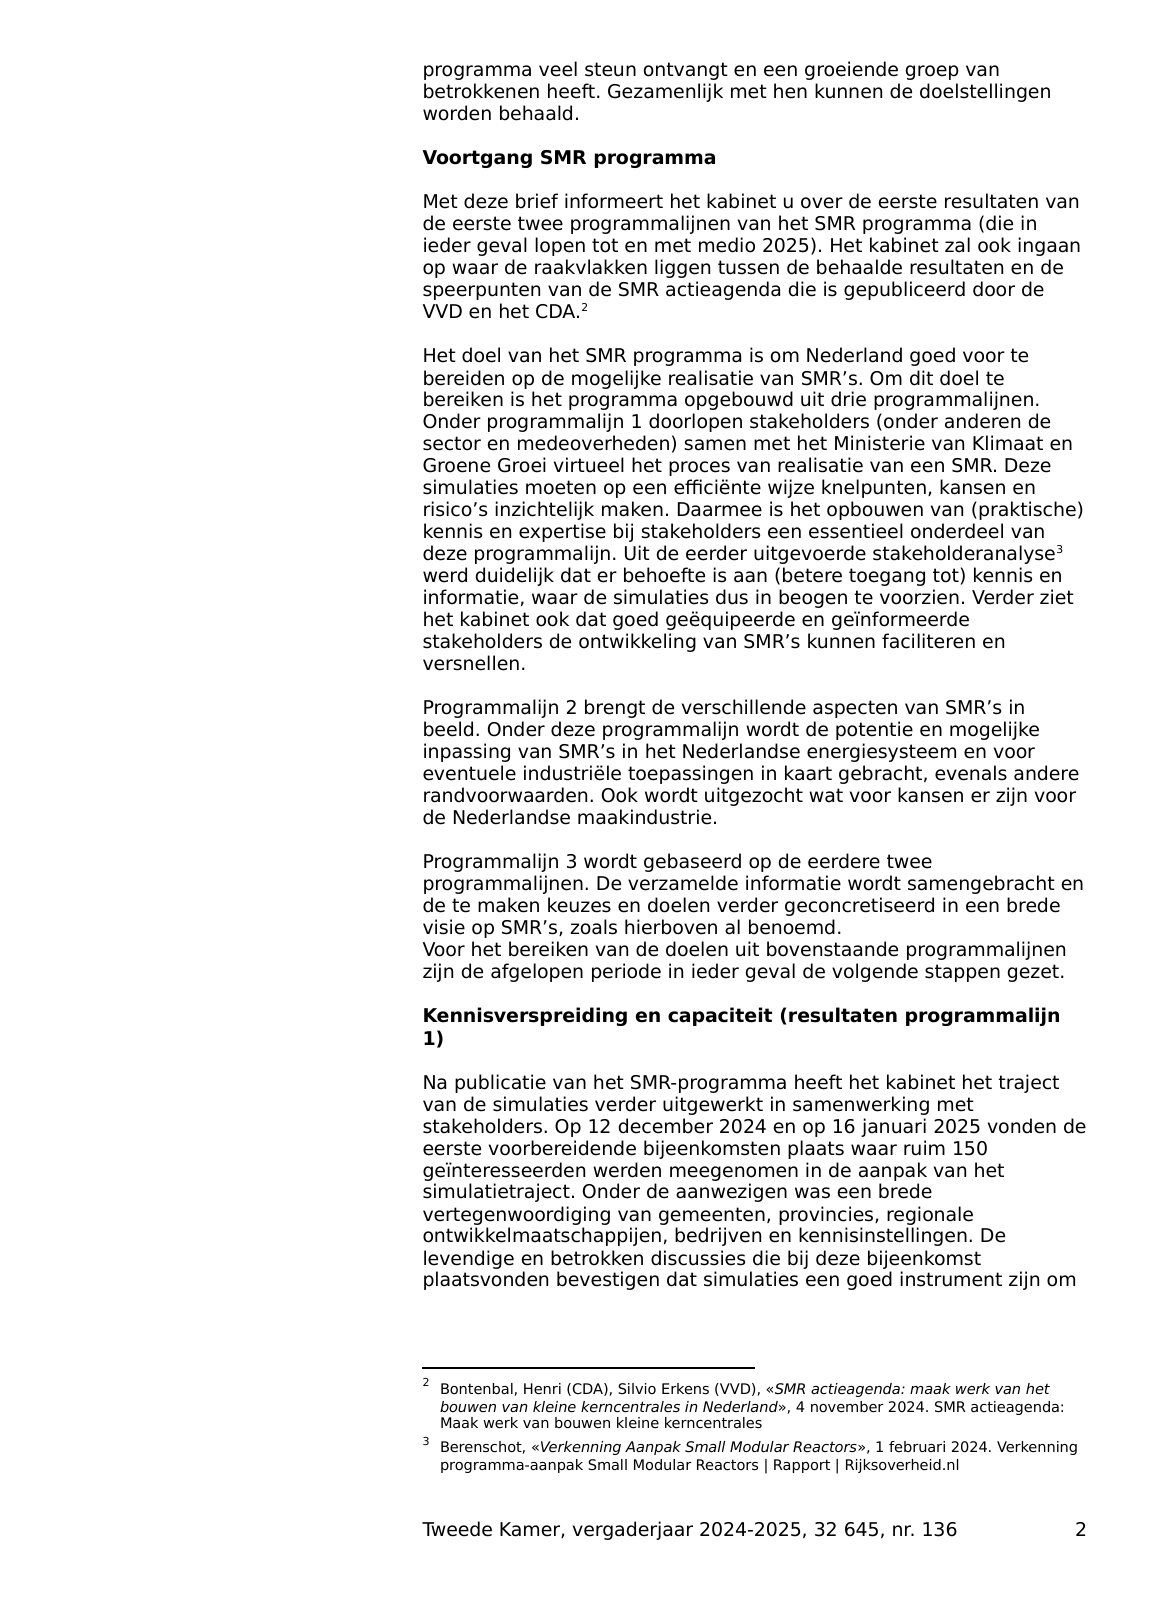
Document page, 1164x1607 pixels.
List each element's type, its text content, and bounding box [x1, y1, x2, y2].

text Programmalijn 2 brengt de verschillende aspecten van SMR’s in beeld. Onder deze programmalijn wordt de potentie en mogelijke inpassing van SMR’s in het Nederlandse energiesysteem en voor eventuele industriële toepassingen in kaart gebracht, evenals andere randvoorwaarden. Ook wordt uitgezocht wat voor kansen er zijn voor de Nederlandse maakindustrie. [422, 697, 1087, 829]
text Berenschot, «Verkenning Aanpak Small Modular Reactors», 1 februari 2024. Verkenning programma-aanpak Small Modular Reactors | Rapport | Rijksoverheid.nl [422, 1435, 1087, 1474]
text Bontenbal, Henri (CDA), Silvio Erkens (VVD), «SMR actieagenda: maak werk van het bouwen van kleine kerncentrales in Nederland», 4 november 2024. SMR actieagenda: Maak werk van bouwen kleine kerncentrales [422, 1377, 1087, 1432]
subtitle Voortgang SMR programma [422, 147, 1087, 169]
text Programmalijn 3 wordt gebaseerd op de eerdere twee programmalijnen. De verzamelde informatie wordt samengebracht en de te maken keuzes en doelen verder geconcretiseerd in een brede visie op SMR’s, zoals hierboven al benoemd. [422, 851, 1087, 939]
text programma veel steun ontvangt en een groeiende groep van betrokkenen heeft. Gezamenlijk met hen kunnen de doelstellingen worden behaald. [422, 59, 1087, 125]
text Na publicatie van het SMR-programma heeft het kabinet het traject van de simulaties verder uitgewerkt in samenwerking met stakeholders. Op 12 december 2024 en op 16 januari 2025 vonden de eerste voorbereidende bijeenkomsten plaats waar ruim 150 geïnteresseerden werden meegenomen in de aanpak van het simulatietraject. Onder de aanwezigen was een brede vertegenwoordiging van gemeenten, provincies, regionale ontwikkelmaatschappijen, bedrijven en kennisinstellingen. De levendige en betrokken discussies die bij deze bijeenkomst plaatsvonden bevestigen dat simulaties een goed instrument zijn om [422, 1072, 1087, 1291]
text Voor het bereiken van de doelen uit bovenstaande programmalijnen zijn de afgelopen periode in ieder geval de volgende stappen gezet. [422, 939, 1087, 983]
text Met deze brief informeert het kabinet u over de eerste resultaten van de eerste twee programmalijnen van het SMR programma (die in ieder geval lopen tot en met medio 2025). Het kabinet zal ook ingaan op waar de raakvlakken liggen tussen de behaalde resultaten en de speerpunten van de SMR actieagenda die is gepubliceerd door de VVD en het CDA. [422, 191, 1087, 323]
subtitle Kennisverspreiding en capaciteit (resultaten programmalijn 1) [422, 1005, 1087, 1049]
text Het doel van het SMR programma is om Nederland goed voor te bereiden op de mogelijke realisatie van SMR’s. Om dit doel te bereiken is het programma opgebouwd uit drie programmalijnen. Onder programmalijn 1 doorlopen stakeholders (onder anderen de sector en medeoverheden) samen met het Ministerie van Klimaat en Groene Groei virtueel het proces van realisatie van een SMR. Deze simulaties moeten op een efficiënte wijze knelpunten, kansen en risico’s inzichtelijk maken. Daarmee is het opbouwen van (praktische) kennis en expertise bij stakeholders een essentieel onderdeel van deze programmalijn. Uit de eerder uitgevoerde stakeholderanalyse werd duidelijk dat er behoefte is aan (betere toegang tot) kennis en informatie, waar de simulaties dus in beogen te voorzien. Verder ziet het kabinet ook dat goed geëquipeerde en geïnformeerde stakeholders de ontwikkeling van SMR’s kunnen faciliteren en versnellen. [422, 345, 1087, 675]
